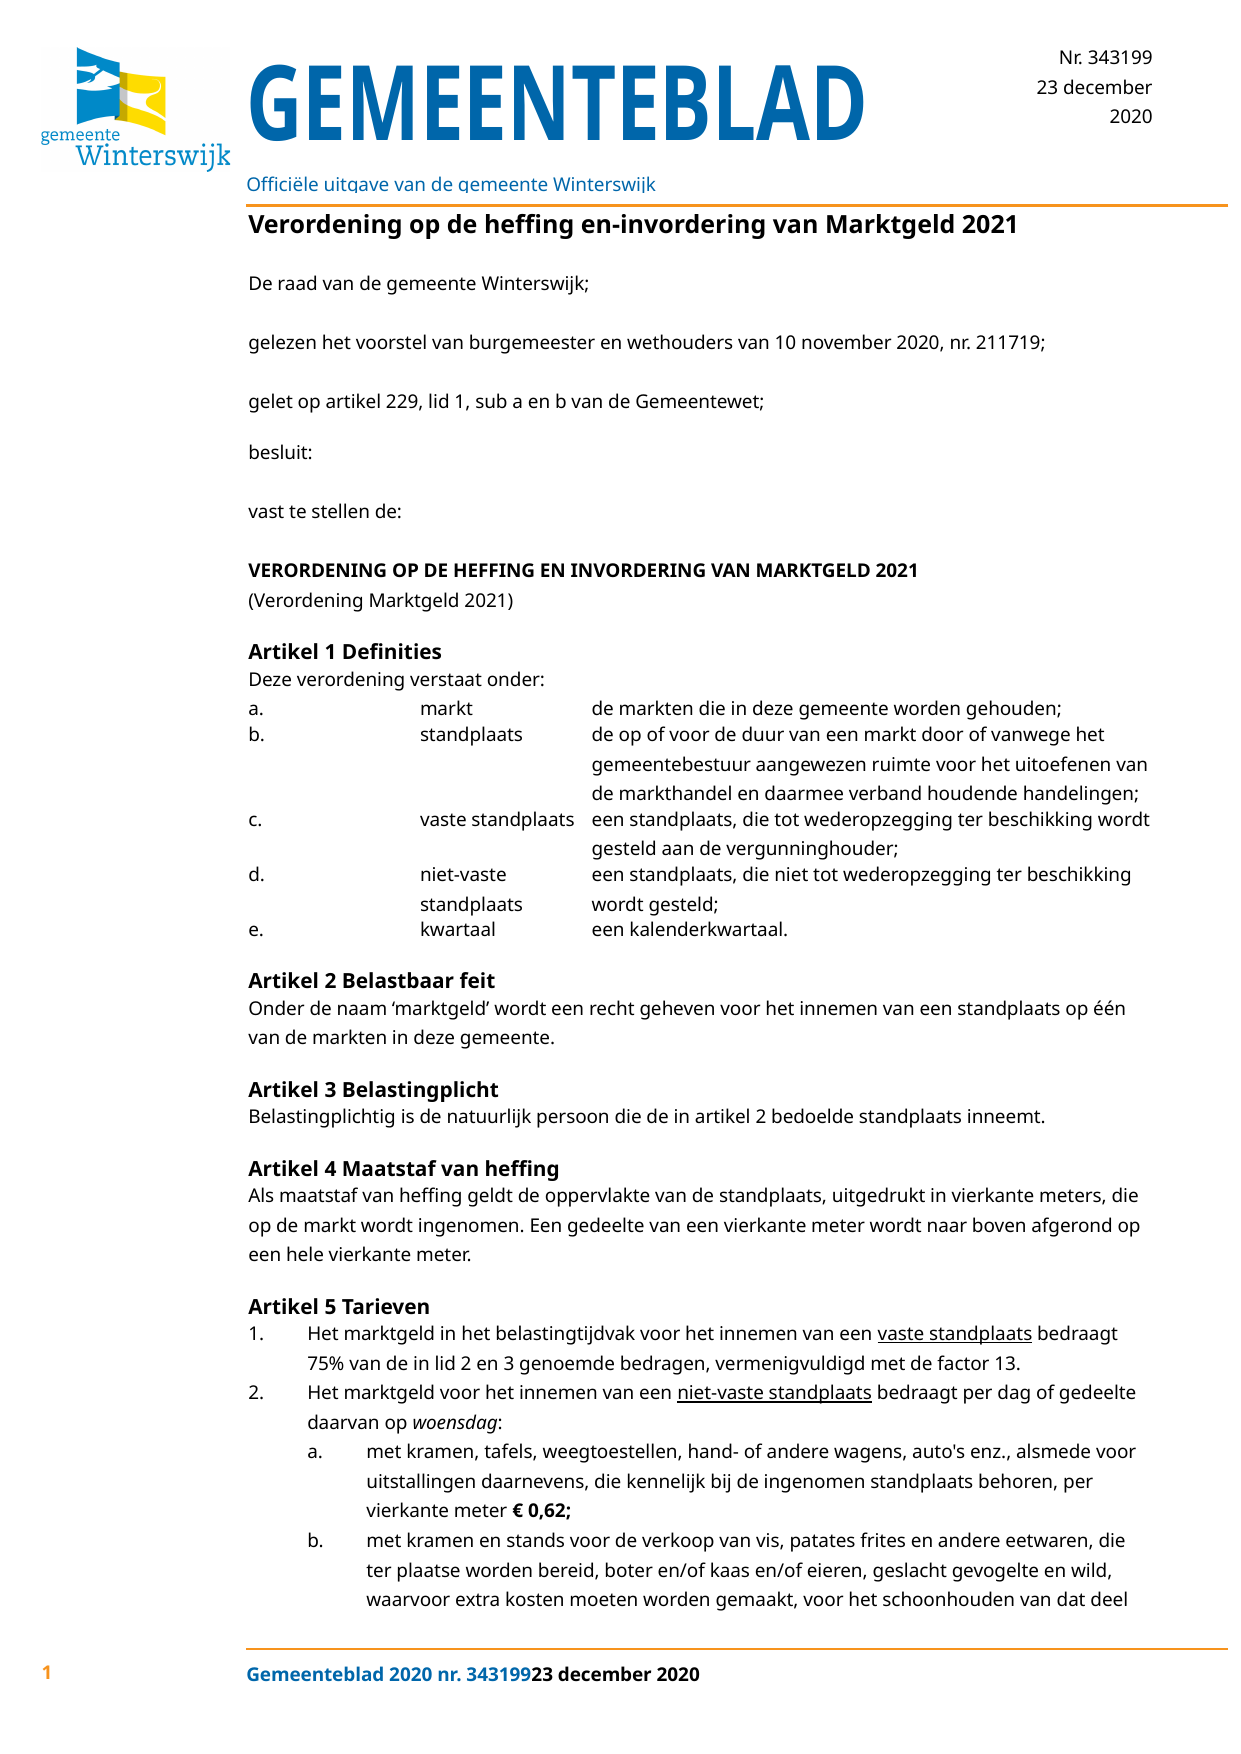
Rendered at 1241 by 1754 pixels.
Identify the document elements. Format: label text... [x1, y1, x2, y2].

list Het marktgeld in het belastingtijdvak voor het innemen van een vaste standplaats bedraagt 75% van de in lid 2 en 3 genoemde bedragen, vermenigvuldigd met de factor 13. [248, 1320, 1152, 1376]
text Artikel 3 Belastingplicht [248, 1075, 1152, 1103]
table_cell niet-vaste standplaats [420, 861, 591, 917]
text (Verordening Marktgeld 2021) [248, 587, 1152, 613]
text Onder de naam ‘marktgeld’ wordt een recht geheven voor het innemen van een standplaats op één van de markten in deze gemeente. [248, 995, 1152, 1050]
text Artikel 4 Maatstaf van heffing [248, 1154, 1152, 1182]
text Belastingplichtig is de natuurlijk persoon die de in artikel 2 bedoelde standplaats inneemt. [248, 1103, 1152, 1129]
table_header de markten die in deze gemeente worden gehouden; [591, 695, 1152, 721]
table_header a. [248, 695, 420, 721]
list met kramen, tafels, weegtoestellen, hand- of andere wagens, auto's enz., alsmede voor uitstallingen daarnevens, die kennelijk bij de ingenomen standplaats behoren, per vierkante meter € 0,62; [307, 1438, 1152, 1523]
table_header markt [420, 695, 591, 721]
text vast te stellen de: [248, 498, 1152, 524]
text Artikel 5 Tarieven [248, 1292, 1152, 1320]
text besluit: [248, 439, 1152, 465]
text De raad van de gemeente Winterswijk; [248, 270, 1152, 296]
table_cell standplaats [420, 721, 591, 806]
table_cell b. [248, 721, 420, 806]
text Deze verordening verstaat onder: [248, 666, 1152, 691]
list Het marktgeld voor het innemen van een niet-vaste standplaats bedraagt per dag of gedeelte daarvan op woensdag: [248, 1379, 1152, 1435]
list met kramen en stands voor de verkoop van vis, patates frites en andere eetwaren, die ter plaatse worden bereid, boter en/of kaas en/of eieren, geslacht gevogelte en wild, waarvoor extra kosten moeten worden gemaakt, voor het schoonhouden van dat deel [307, 1527, 1152, 1612]
table_cell d. [248, 861, 420, 917]
table_cell c. [248, 806, 420, 861]
text Als maatstaf van heffing geldt de oppervlakte van de standplaats, uitgedrukt in vierkante meters, die op de markt wordt ingenomen. Een gedeelte van een vierkante meter wordt naar boven afgerond op een hele vierkante meter. [248, 1182, 1152, 1267]
text gelezen het voorstel van burgemeester en wethouders van 10 november 2020, nr. 211719; [248, 329, 1152, 355]
text gelet op artikel 229, lid 1, sub a en b van de Gemeentewet; [248, 389, 1152, 414]
table_cell een standplaats, die tot wederopzegging ter beschikking wordt gesteld aan de vergunninghouder; [591, 806, 1152, 861]
text Verordening op de heffing en-invordering van Marktgeld 2021 [248, 207, 1152, 241]
picture [225, 153, 231, 162]
table_cell een standplaats, die niet tot wederopzegging ter beschikking wordt gesteld; [591, 861, 1152, 917]
table_cell de op of voor de duur van een markt door of vanwege het gemeentebestuur aangewezen ruimte voor het uitoefenen van de markthandel en daarmee verband houdende handelingen; [591, 721, 1152, 806]
text VERORDENING OP DE HEFFING EN INVORDERING VAN MARKTGELD 2021 [248, 557, 1152, 583]
table_cell een kalenderkwartaal. [591, 917, 1152, 942]
text Artikel 1 Definities [248, 637, 1152, 666]
table_cell kwartaal [420, 917, 591, 942]
table_cell e. [248, 917, 420, 942]
table_cell vaste standplaats [420, 806, 591, 861]
picture [41, 47, 231, 172]
text Artikel 2 Belastbaar feit [248, 966, 1152, 995]
